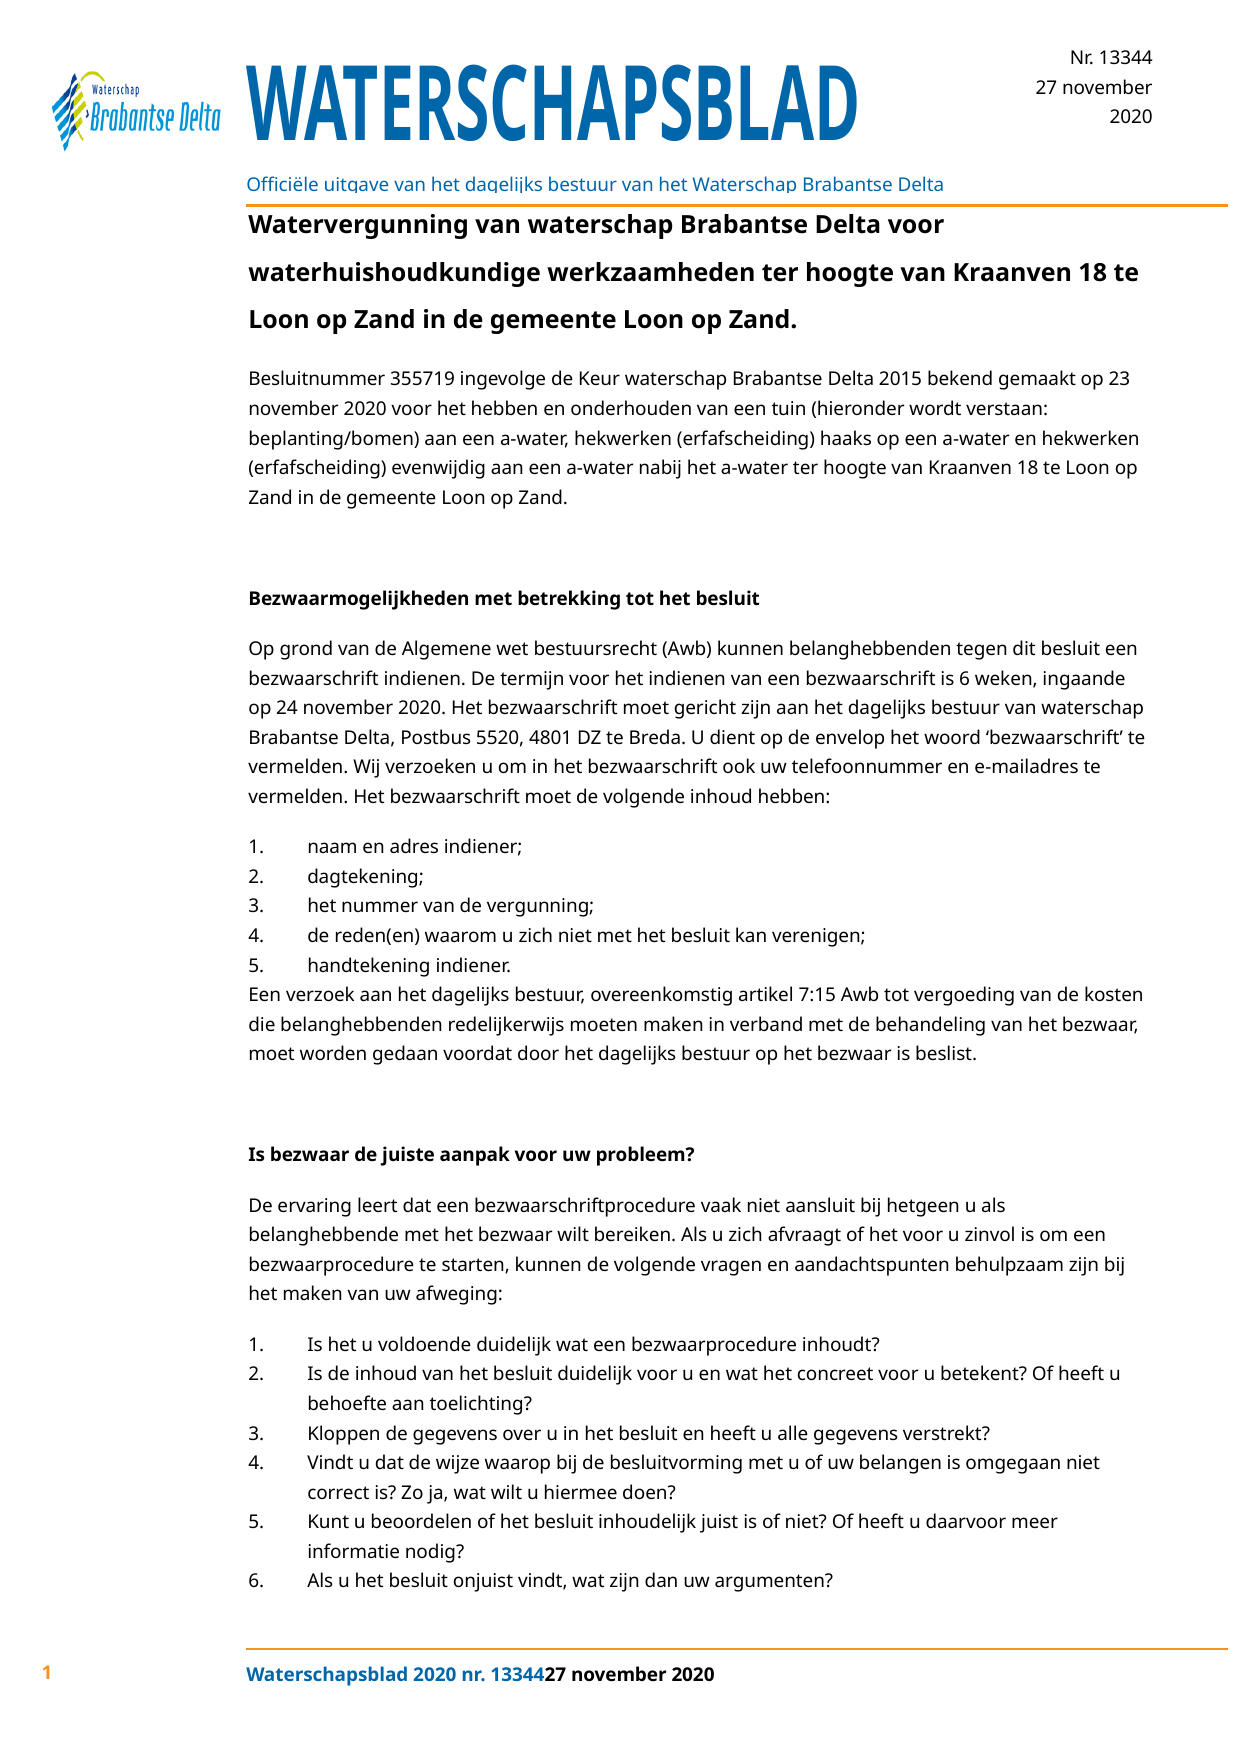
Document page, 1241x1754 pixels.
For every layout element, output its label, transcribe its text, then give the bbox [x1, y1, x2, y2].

list Als u het besluit onjuist vindt, wat zijn dan uw argumenten? [248, 1568, 1152, 1593]
text Op grond van de Algemene wet bestuursrecht (Awb) kunnen belanghebbenden tegen dit besluit een bezwaarschrift indienen. De termijn voor het indienen van een bezwaarschrift is 6 weken, ingaande op 24 november 2020. Het bezwaarschrift moet gericht zijn aan het dagelijks bestuur van waterschap Brabantse Delta, Postbus 5520, 4801 DZ te Breda. U dient op de envelop het woord ‘bezwaarschrift’ te vermelden. Wij verzoeken u om in het bezwaarschrift ook uw telefoonnummer en e‑mailadres te vermelden. Het bezwaarschrift moet de volgende inhoud hebben: [248, 635, 1152, 809]
list handtekening indiener. [248, 952, 1152, 977]
list Is het u voldoende duidelijk wat een bezwaarprocedure inhoudt? [248, 1331, 1152, 1357]
list naam en adres indiener; [248, 833, 1152, 859]
list het nummer van de vergunning; [248, 893, 1152, 918]
picture [41, 47, 231, 172]
list Is de inhoud van het besluit duidelijk voor u en wat het concreet voor u betekent? Of heeft u behoefte aan toelichting? [248, 1361, 1152, 1416]
list Vindt u dat de wijze waarop bij de besluitvorming met u of uw belangen is omgegaan niet correct is? Zo ja, wat wilt u hiermee doen? [248, 1449, 1152, 1504]
list dagtekening; [248, 863, 1152, 889]
list Kunt u beoordelen of het besluit inhoudelijk juist is of niet? Of heeft u daarvoor meer informatie nodig? [248, 1508, 1152, 1564]
text Bezwaarmogelijkheden met betrekking tot het besluit [248, 585, 1152, 610]
text Is bezwaar de juiste aanpak voor uw probleem? [248, 1141, 1152, 1167]
text De ervaring leert dat een bezwaarschriftprocedure vaak niet aansluit bij hetgeen u als belanghebbende met het bezwaar wilt bereiken. Als u zich afvraagt of het voor u zinvol is om een bezwaarprocedure te starten, kunnen de volgende vragen en aandachtspunten behulpzaam zijn bij het maken van uw afweging: [248, 1192, 1152, 1306]
text Een verzoek aan het dagelijks bestuur, overeenkomstig artikel 7:15 Awb tot vergoeding van de kosten die belanghebbenden redelijkerwijs moeten maken in verband met de behandeling van het bezwaar, moet worden gedaan voordat door het dagelijks bestuur op het bezwaar is beslist. [248, 981, 1152, 1066]
list de reden(en) waarom u zich niet met het besluit kan verenigen; [248, 922, 1152, 948]
text Besluitnummer 355719 ingevolge de Keur waterschap Brabantse Delta 2015 bekend gemaakt op 23 november 2020 voor het hebben en onderhouden van een tuin (hieronder wordt verstaan: beplanting/bomen) aan een a-water, hekwerken (erfafscheiding) haaks op een a-water en hekwerken (erfafscheiding) evenwijdig aan een a-water nabij het a-water ter hoogte van Kraanven 18 te Loon op Zand in de gemeente Loon op Zand. [248, 366, 1152, 509]
list Kloppen de gegevens over u in het besluit en heeft u alle gegevens verstrekt? [248, 1420, 1152, 1445]
text Watervergunning van waterschap Brabantse Delta voor waterhuishoudkundige werkzaamheden ter hoogte van Kraanven 18 te Loon op Zand in de gemeente Loon op Zand. [248, 207, 1152, 336]
